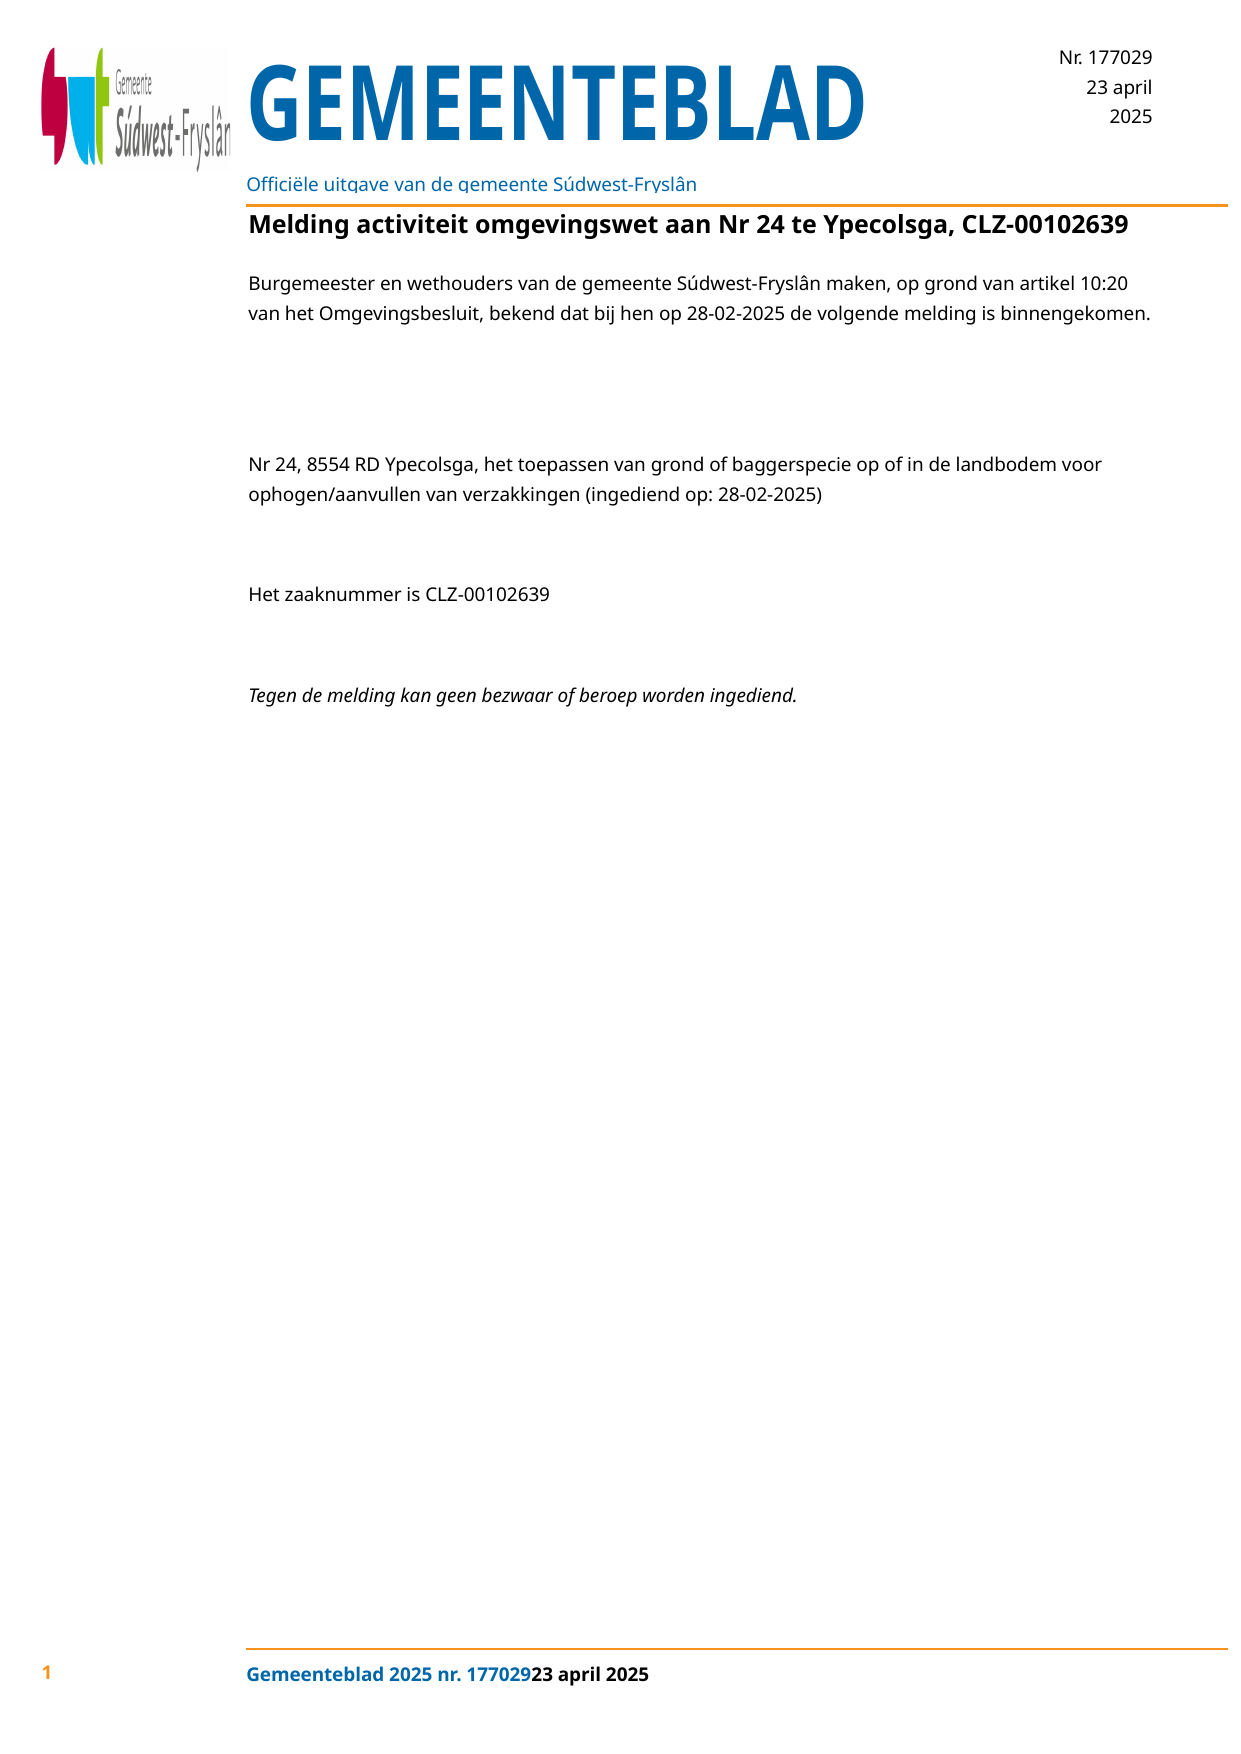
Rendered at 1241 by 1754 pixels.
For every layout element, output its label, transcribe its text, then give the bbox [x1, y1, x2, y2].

text Tegen de melding kan geen bezwaar of beroep worden ingediend. [248, 682, 1152, 708]
text Burgemeester en wethouders van de gemeente Súdwest-Fryslân maken, op grond van artikel 10:20 van het Omgevingsbesluit, bekend dat bij hen op 28-02-2025 de volgende melding is binnengekomen. [248, 270, 1152, 326]
picture [41, 47, 231, 172]
text Het zaaknummer is CLZ-00102639 [248, 582, 1152, 607]
text Nr 24, 8554 RD Ypecolsga, het toepassen van grond of baggerspecie op of in de landbodem voor ophogen/aanvullen van verzakkingen (ingediend op: 28-02-2025) [248, 451, 1152, 506]
text Melding activiteit omgevingswet aan Nr 24 te Ypecolsga, CLZ-00102639 [248, 207, 1152, 241]
